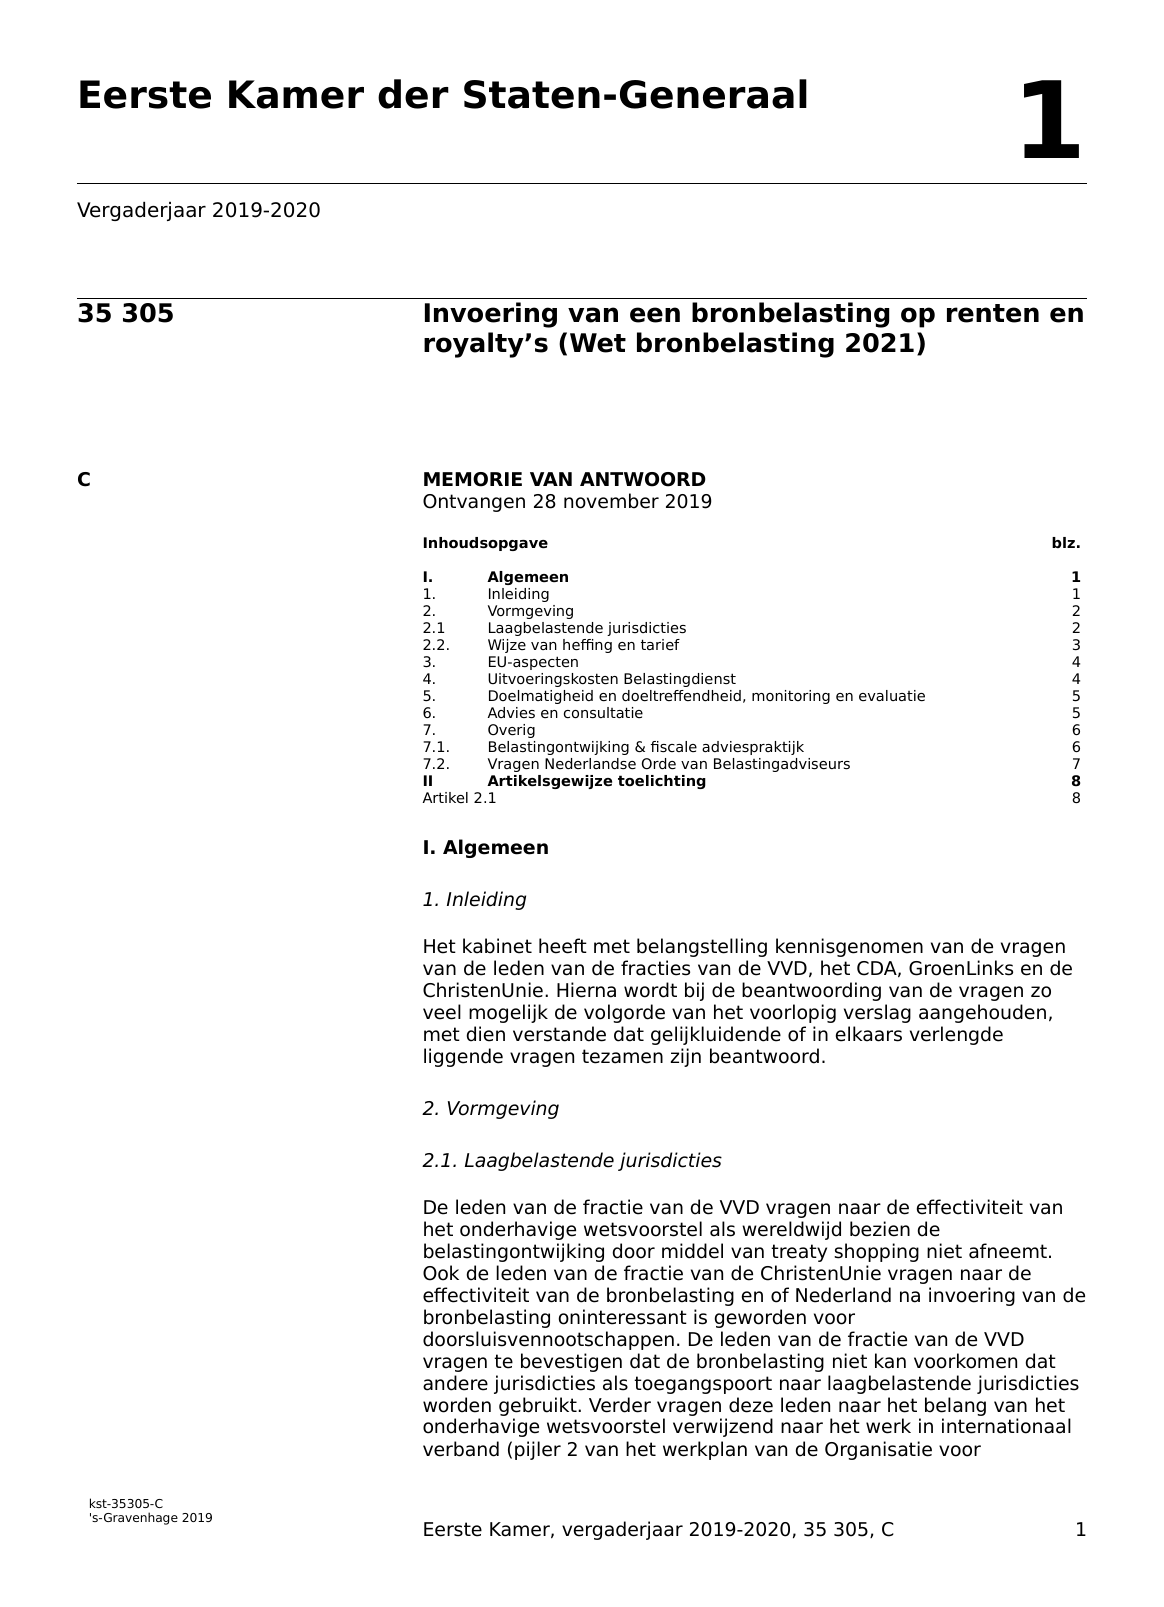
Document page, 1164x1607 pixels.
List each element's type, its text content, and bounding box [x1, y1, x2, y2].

table_header 1 [886, 59, 1087, 183]
table_cell Uitvoeringskosten Belastingdienst [481, 671, 1003, 688]
table_cell Advies en consultatie [481, 705, 1003, 722]
subtitle I. Algemeen [422, 837, 1087, 859]
table_cell [422, 552, 481, 569]
table_cell 7. [422, 722, 481, 739]
text Het kabinet heeft met belangstelling kennisgenomen van de vragen van de leden van de fracties van de VVD, het CDA, GroenLinks en de ChristenUnie. Hierna wordt bij de beantwoording van de vragen zo veel mogelijk de volgorde van het voorlopig verslag aangehouden, met dien verstande dat gelijkluidende of in elkaars verlengde liggende vragen tezamen zijn beantwoord. [422, 936, 1087, 1068]
subtitle 2. Vormgeving [422, 1098, 1087, 1120]
table_cell Inleiding [481, 586, 1003, 603]
table_cell 7.2. [422, 756, 481, 773]
table_header Inhoudsopgave [422, 535, 1003, 552]
table_cell 4. [422, 671, 481, 688]
subtitle 35 305 Invoering van een bronbelasting op renten en royalty’s (Wet bronbelasting 2021) [77, 299, 1087, 358]
table_cell 7.1. [422, 739, 481, 756]
table_header blz. [1003, 535, 1087, 552]
table_cell 5 [1003, 688, 1087, 705]
table_cell 7 [1003, 756, 1087, 773]
table_cell Belastingontwijking & fiscale adviespraktijk [481, 739, 1003, 756]
table_cell 2.1 [422, 620, 481, 637]
table_cell EU-aspecten [481, 654, 1003, 671]
table_cell 6 [1003, 722, 1087, 739]
table_cell Overig [481, 722, 1003, 739]
table_cell Artikelsgewijze toelichting [481, 773, 1003, 790]
text Ontvangen 28 november 2019 [422, 491, 1087, 513]
table_cell 4 [1003, 671, 1087, 688]
subtitle 1. Inleiding [422, 889, 1087, 911]
table_cell Laagbelastende jurisdicties [481, 620, 1003, 637]
table_cell I. [422, 569, 481, 586]
table_cell 5 [1003, 705, 1087, 722]
table_cell Vormgeving [481, 603, 1003, 620]
table_header Eerste Kamer der Staten-Generaal [77, 59, 886, 183]
table_cell Algemeen [481, 569, 1003, 586]
table_cell [1003, 552, 1087, 569]
table_cell 4 [1003, 654, 1087, 671]
table_cell Wijze van heffing en tarief [481, 637, 1003, 654]
table_cell 6. [422, 705, 481, 722]
table_cell 8 [1003, 790, 1087, 807]
table_cell 1. [422, 586, 481, 603]
table_cell Vergaderjaar 2019-2020 [77, 184, 1087, 298]
text De leden van de fractie van de VVD vragen naar de effectiviteit van het onderhavige wetsvoorstel als wereldwijd bezien de belastingontwijking door middel van treaty shopping niet afneemt. Ook de leden van de fractie van de ChristenUnie vragen naar de effectiviteit van de bronbelasting en of Nederland na invoering van de bronbelasting oninteressant is geworden voor doorsluisvennootschappen. De leden van de fractie van de VVD vragen te bevestigen dat de bronbelasting niet kan voorkomen dat andere jurisdicties als toegangspoort naar laagbelastende jurisdicties worden gebruikt. Verder vragen deze leden naar het belang van het onderhavige wetsvoorstel verwijzend naar het werk in internationaal verband (pijler 2 van het werkplan van de Organisatie voor [422, 1197, 1087, 1460]
subtitle C MEMORIE VAN ANTWOORD [77, 469, 1087, 491]
table_cell 2 [1003, 620, 1087, 637]
table_cell 6 [1003, 739, 1087, 756]
table_cell [481, 552, 1003, 569]
text 's-Gravenhage 2019 [88, 1511, 323, 1525]
table_cell Artikel 2.1 [422, 790, 1003, 807]
table_cell 2.2. [422, 637, 481, 654]
table_cell 1 [1003, 586, 1087, 603]
table_cell 5. [422, 688, 481, 705]
table_cell II [422, 773, 481, 790]
table_cell 2. [422, 603, 481, 620]
table_cell 1 [1003, 569, 1087, 586]
subtitle 2.1. Laagbelastende jurisdicties [422, 1150, 1087, 1172]
table_cell 3. [422, 654, 481, 671]
table_cell 3 [1003, 637, 1087, 654]
table_cell 8 [1003, 773, 1087, 790]
table_cell Doelmatigheid en doeltreffendheid, monitoring en evaluatie [481, 688, 1003, 705]
text kst-35305-C [88, 1497, 323, 1511]
table_cell 2 [1003, 603, 1087, 620]
table_cell Vragen Nederlandse Orde van Belastingadviseurs [481, 756, 1003, 773]
